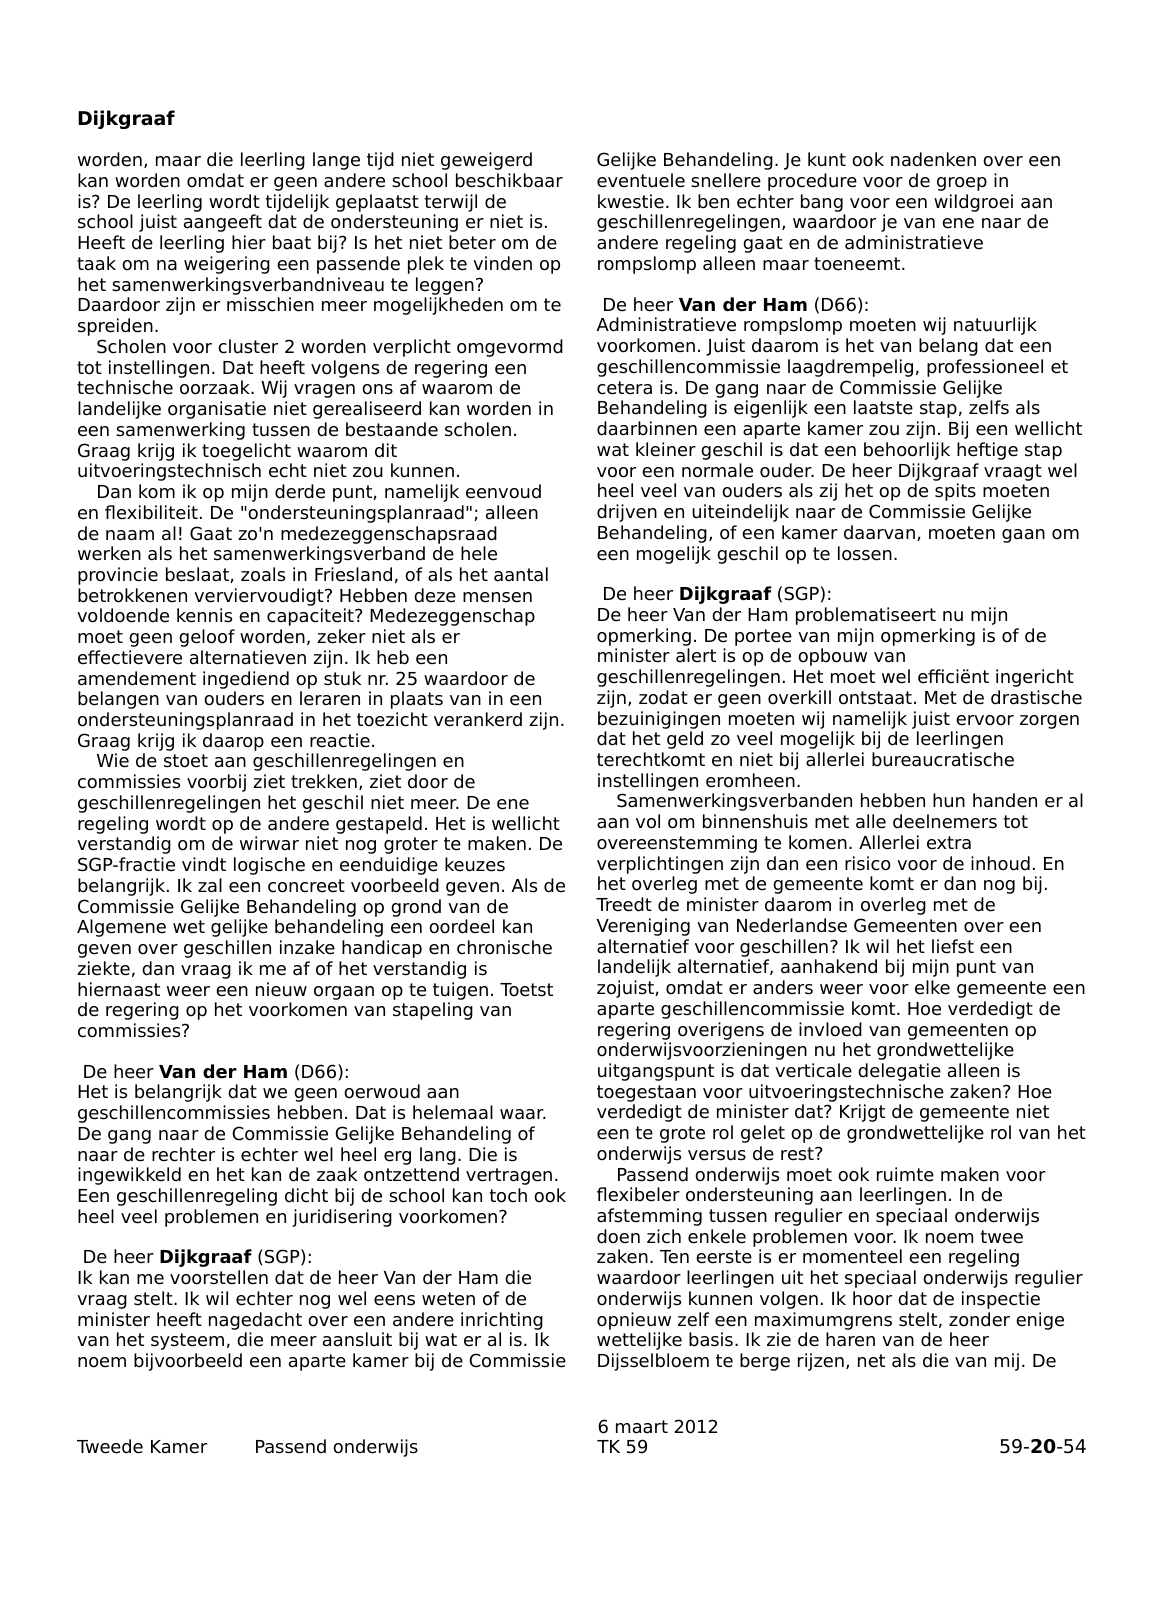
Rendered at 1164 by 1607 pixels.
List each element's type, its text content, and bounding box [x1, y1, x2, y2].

text Gelijke Behandeling. Je kunt ook nadenken over een eventuele snellere procedure voor de groep in kwestie. Ik ben echter bang voor een wildgroei aan geschillenregelingen, waardoor je van ene naar de andere regeling gaat en de administratieve rompslomp alleen maar toeneemt. [596, 150, 1087, 274]
text Administratieve rompslomp moeten wij natuurlijk voorkomen. Juist daarom is het van belang dat een geschillencommissie laagdrempelig, professioneel et cetera is. De gang naar de Commissie Gelijke Behandeling is eigenlijk een laatste stap, zelfs als daarbinnen een aparte kamer zou zijn. Bij een wellicht wat kleiner geschil is dat een behoorlijk heftige stap voor een normale ouder. De heer Dijkgraaf vraagt wel heel veel van ouders als zij het op de spits moeten drijven en uiteindelijk naar de Commissie Gelijke Behandeling, of een kamer daarvan, moeten gaan om een mogelijk geschil op te lossen. [596, 315, 1087, 564]
text Het is belangrijk dat we geen oerwoud aan geschillencommissies hebben. Dat is helemaal waar. De gang naar de Commissie Gelijke Behandeling of naar de rechter is echter wel heel erg lang. Die is ingewikkeld en het kan de zaak ontzettend vertragen. Een geschillenregeling dicht bij de school kan toch ook heel veel problemen en juridisering voorkomen? [77, 1082, 567, 1227]
text worden, maar die leerling lange tijd niet geweigerd kan worden omdat er geen andere school beschikbaar is? De leerling wordt tijdelijk geplaatst terwijl de school juist aangeeft dat de ondersteuning er niet is. Heeft de leerling hier baat bij? Is het niet beter om de taak om na weigering een passende plek te vinden op het samenwerkingsverbandniveau te leggen? Daardoor zijn er misschien meer mogelijkheden om te spreiden. [77, 150, 567, 337]
text Passend onderwijs moet ook ruimte maken voor flexibeler ondersteuning aan leerlingen. In de afstemming tussen regulier en speciaal onderwijs doen zich enkele problemen voor. Ik noem twee zaken. Ten eerste is er momenteel een regeling waardoor leerlingen uit het speciaal onderwijs regulier onderwijs kunnen volgen. Ik hoor dat de inspectie opnieuw zelf een maximumgrens stelt, zonder enige wettelijke basis. Ik zie de haren van de heer Dijsselbloem te berge rijzen, net als die van mij. De [596, 1164, 1087, 1372]
text Dan kom ik op mijn derde punt, namelijk eenvoud en flexibiliteit. De "ondersteuningsplanraad"; alleen de naam al! Gaat zo'n medezeggenschapsraad werken als het samenwerkingsverband de hele provincie beslaat, zoals in Friesland, of als het aantal betrokkenen verviervoudigt? Hebben deze mensen voldoende kennis en capaciteit? Medezeggenschap moet geen geloof worden, zeker niet als er effectievere alternatieven zijn. Ik heb een amendement ingediend op stuk nr. 25 waardoor de belangen van ouders en leraren in plaats van in een ondersteuningsplanraad in het toezicht verankerd zijn. Graag krijg ik daarop een reactie. [77, 482, 567, 751]
text De heer Van der Ham (D66): [596, 294, 1087, 315]
text Samenwerkingsverbanden hebben hun handen er al aan vol om binnenshuis met alle deelnemers tot overeenstemming te komen. Allerlei extra verplichtingen zijn dan een risico voor de inhoud. En het overleg met de gemeente komt er dan nog bij. Treedt de minister daarom in overleg met de Vereniging van Nederlandse Gemeenten over een alternatief voor geschillen? Ik wil het liefst een landelijk alternatief, aanhakend bij mijn punt van zojuist, omdat er anders weer voor elke gemeente een aparte geschillencommissie komt. Hoe verdedigt de regering overigens de invloed van gemeenten op onderwijsvoorzieningen nu het grondwettelijke uitgangspunt is dat verticale delegatie alleen is toegestaan voor uitvoeringstechnische zaken? Hoe verdedigt de minister dat? Krijgt de gemeente niet een te grote rol gelet op de grondwettelijke rol van het onderwijs versus de rest? [596, 791, 1087, 1164]
text De heer Dijkgraaf (SGP): [77, 1247, 567, 1268]
text Ik kan me voorstellen dat de heer Van der Ham die vraag stelt. Ik wil echter nog wel eens weten of de minister heeft nagedacht over een andere inrichting van het systeem, die meer aansluit bij wat er al is. Ik noem bijvoorbeeld een aparte kamer bij de Commissie [77, 1268, 567, 1372]
text De heer Dijkgraaf (SGP): [596, 584, 1087, 605]
text Wie de stoet aan geschillenregelingen en commissies voorbij ziet trekken, ziet door de geschillenregelingen het geschil niet meer. De ene regeling wordt op de andere gestapeld. Het is wellicht verstandig om de wirwar niet nog groter te maken. De SGP-fractie vindt logische en eenduidige keuzes belangrijk. Ik zal een concreet voorbeeld geven. Als de Commissie Gelijke Behandeling op grond van de Algemene wet gelijke behandeling een oordeel kan geven over geschillen inzake handicap en chronische ziekte, dan vraag ik me af of het verstandig is hiernaast weer een nieuw orgaan op te tuigen. Toetst de regering op het voorkomen van stapeling van commissies? [77, 751, 567, 1042]
text De heer Van der Ham problematiseert nu mijn opmerking. De portee van mijn opmerking is of de minister alert is op de opbouw van geschillenregelingen. Het moet wel efficiënt ingericht zijn, zodat er geen overkill ontstaat. Met de drastische bezuinigingen moeten wij namelijk juist ervoor zorgen dat het geld zo veel mogelijk bij de leerlingen terechtkomt en niet bij allerlei bureaucratische instellingen eromheen. [596, 605, 1087, 791]
text Scholen voor cluster 2 worden verplicht omgevormd tot instellingen. Dat heeft volgens de regering een technische oorzaak. Wij vragen ons af waarom de landelijke organisatie niet gerealiseerd kan worden in een samenwerking tussen de bestaande scholen. Graag krijg ik toegelicht waarom dit uitvoeringstechnisch echt niet zou kunnen. [77, 337, 567, 482]
text De heer Van der Ham (D66): [77, 1062, 567, 1082]
